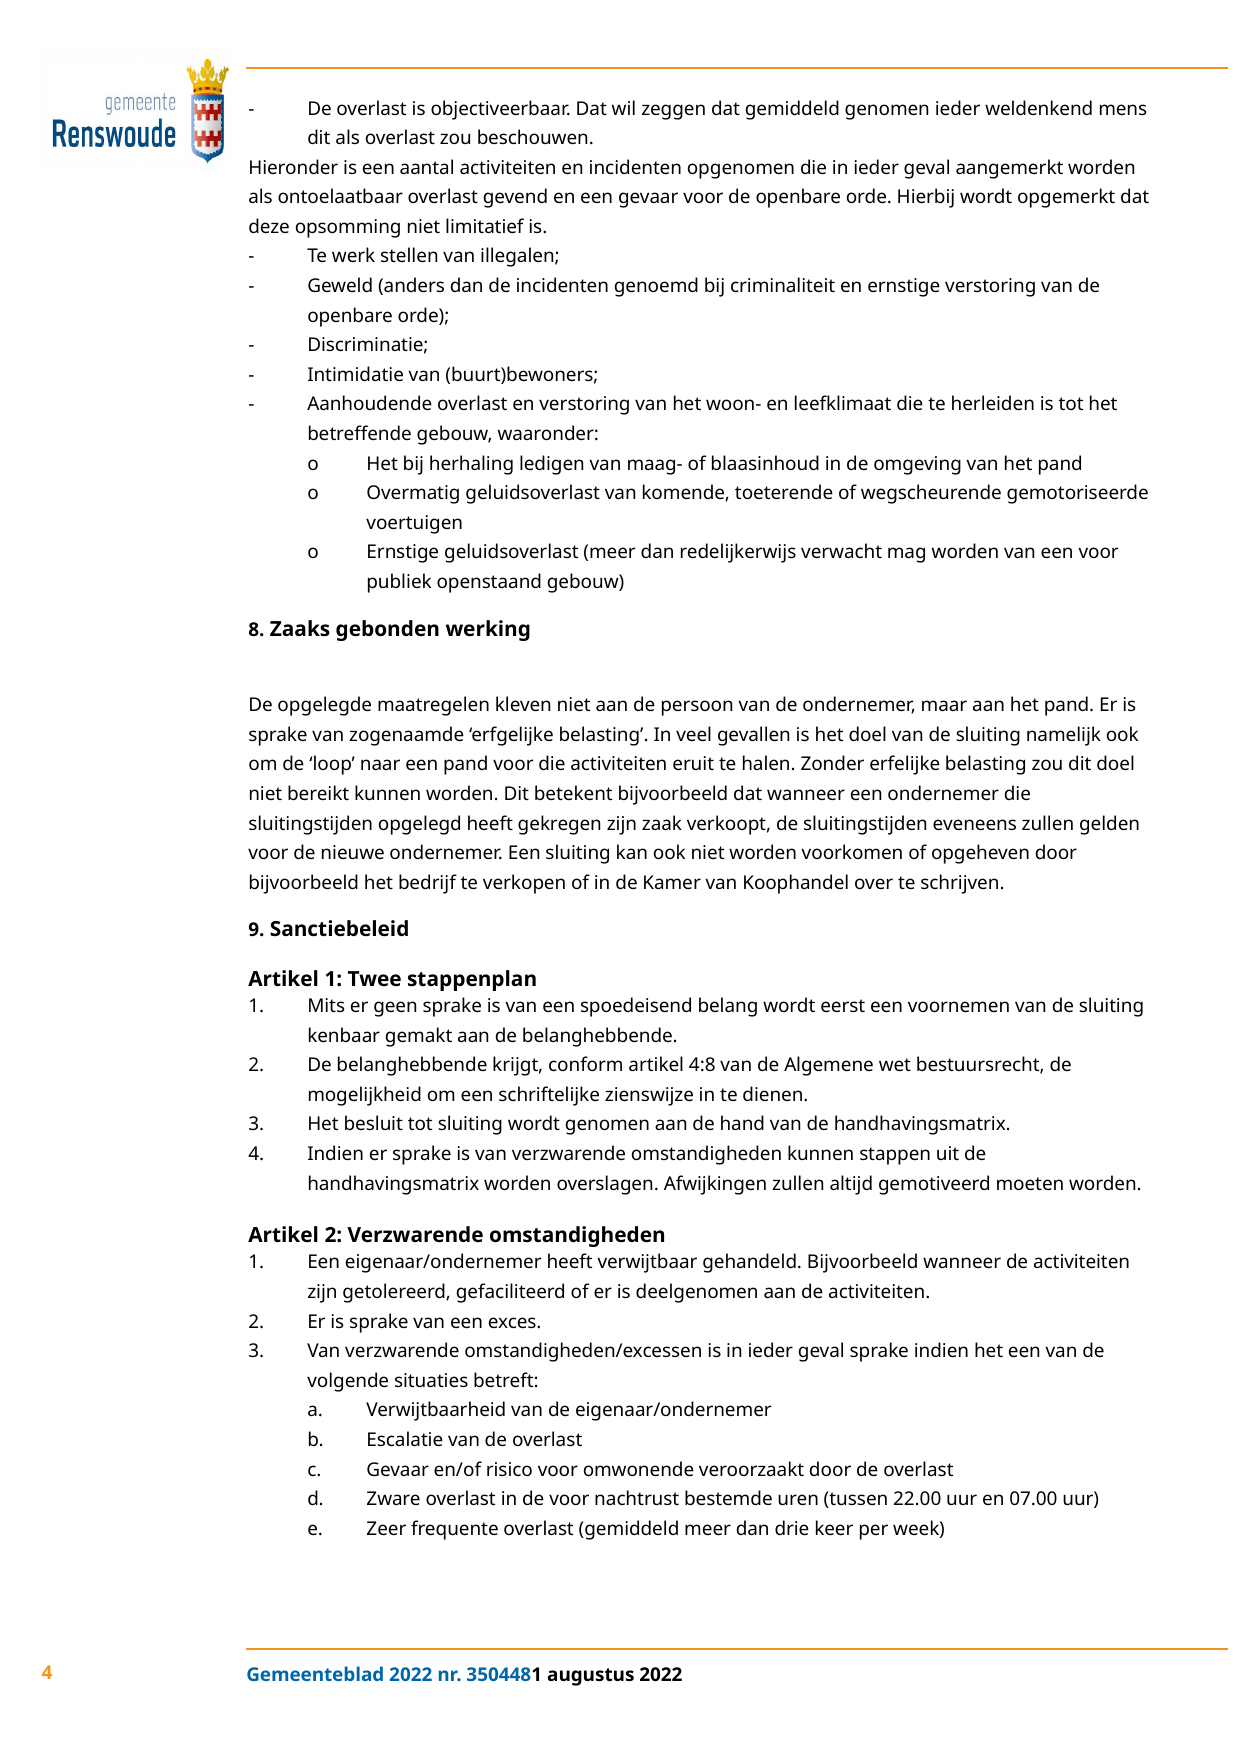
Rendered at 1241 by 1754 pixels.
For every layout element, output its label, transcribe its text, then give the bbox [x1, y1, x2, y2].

list Het bij herhaling ledigen van maag- of blaasinhoud in de omgeving van het pand [307, 450, 1152, 476]
list Te werk stellen van illegalen; [248, 243, 1152, 268]
list Verwijtbaarheid van de eigenaar/ondernemer [307, 1397, 1152, 1422]
list Geweld (anders dan de incidenten genoemd bij criminaliteit en ernstige verstoring van de openbare orde); [248, 272, 1152, 328]
text 8. Zaaks gebonden werking [248, 614, 1152, 642]
list Aanhoudende overlast en verstoring van het woon- en leefklimaat die te herleiden is tot het betreffende gebouw, waaronder: [248, 391, 1152, 446]
list Overmatig geluidsoverlast van komende, toeterende of wegscheurende gemotoriseerde voertuigen [307, 479, 1152, 535]
list De overlast is objectiveerbaar. Dat wil zeggen dat gemiddeld genomen ieder weldenkend mens dit als overlast zou beschouwen. [248, 95, 1152, 150]
list Ernstige geluidsoverlast (meer dan redelijkerwijs verwacht mag worden van een voor publiek openstaand gebouw) [307, 538, 1152, 594]
list Zeer frequente overlast (gemiddeld meer dan drie keer per week) [307, 1515, 1152, 1541]
text De opgelegde maatregelen kleven niet aan de persoon van de ondernemer, maar aan het pand. Er is sprake van zogenaamde ‘erfgelijke belasting’. In veel gevallen is het doel van de sluiting namelijk ook om de ‘loop’ naar een pand voor die activiteiten eruit te halen. Zonder erfelijke belasting zou dit doel niet bereikt kunnen worden. Dit betekent bijvoorbeeld dat wanneer een ondernemer die sluitingstijden opgelegd heeft gekregen zijn zaak verkoopt, de sluitingstijden eveneens zullen gelden voor de nieuwe ondernemer. Een sluiting kan ook niet worden voorkomen of opgeheven door bijvoorbeeld het bedrijf te verkopen of in de Kamer van Koophandel over te schrijven. [248, 691, 1152, 895]
text Artikel 2: Verzwarende omstandigheden [248, 1220, 1152, 1249]
list Van verzwarende omstandigheden/excessen is in ieder geval sprake indien het een van de volgende situaties betreft: [248, 1337, 1152, 1393]
list Het besluit tot sluiting wordt genomen aan de hand van de handhavingsmatrix. [248, 1111, 1152, 1136]
text Artikel 1: Twee stappenplan [248, 964, 1152, 992]
list Indien er sprake is van verzwarende omstandigheden kunnen stappen uit de handhavingsmatrix worden overslagen. Afwijkingen zullen altijd gemotiveerd moeten worden. [248, 1140, 1152, 1196]
list Discriminatie; [248, 331, 1152, 357]
text 9. Sanctiebeleid [248, 914, 1152, 943]
list Er is sprake van een exces. [248, 1308, 1152, 1333]
list Mits er geen sprake is van een spoedeisend belang wordt eerst een voornemen van de sluiting kenbaar gemakt aan de belanghebbende. [248, 992, 1152, 1048]
list Intimidatie van (buurt)bewoners; [248, 361, 1152, 387]
list Gevaar en/of risico voor omwonende veroorzaakt door de overlast [307, 1456, 1152, 1481]
list De belanghebbende krijgt, conform artikel 4:8 van de Algemene wet bestuursrecht, de mogelijkheid om een schriftelijke zienswijze in te dienen. [248, 1051, 1152, 1107]
text Hieronder is een aantal activiteiten en incidenten opgenomen die in ieder geval aangemerkt worden als ontoelaatbaar overlast gevend en een gevaar voor de openbare orde. Hierbij wordt opgemerkt dat deze opsomming niet limitatief is. [248, 154, 1152, 239]
list Escalatie van de overlast [307, 1426, 1152, 1452]
list Zware overlast in de voor nachtrust bestemde uren (tussen 22.00 uur en 07.00 uur) [307, 1485, 1152, 1511]
picture [41, 47, 231, 172]
list Een eigenaar/ondernemer heeft verwijtbaar gehandeld. Bijvoorbeeld wanneer de activiteiten zijn getolereerd, gefaciliteerd of er is deelgenomen aan de activiteiten. [248, 1249, 1152, 1304]
